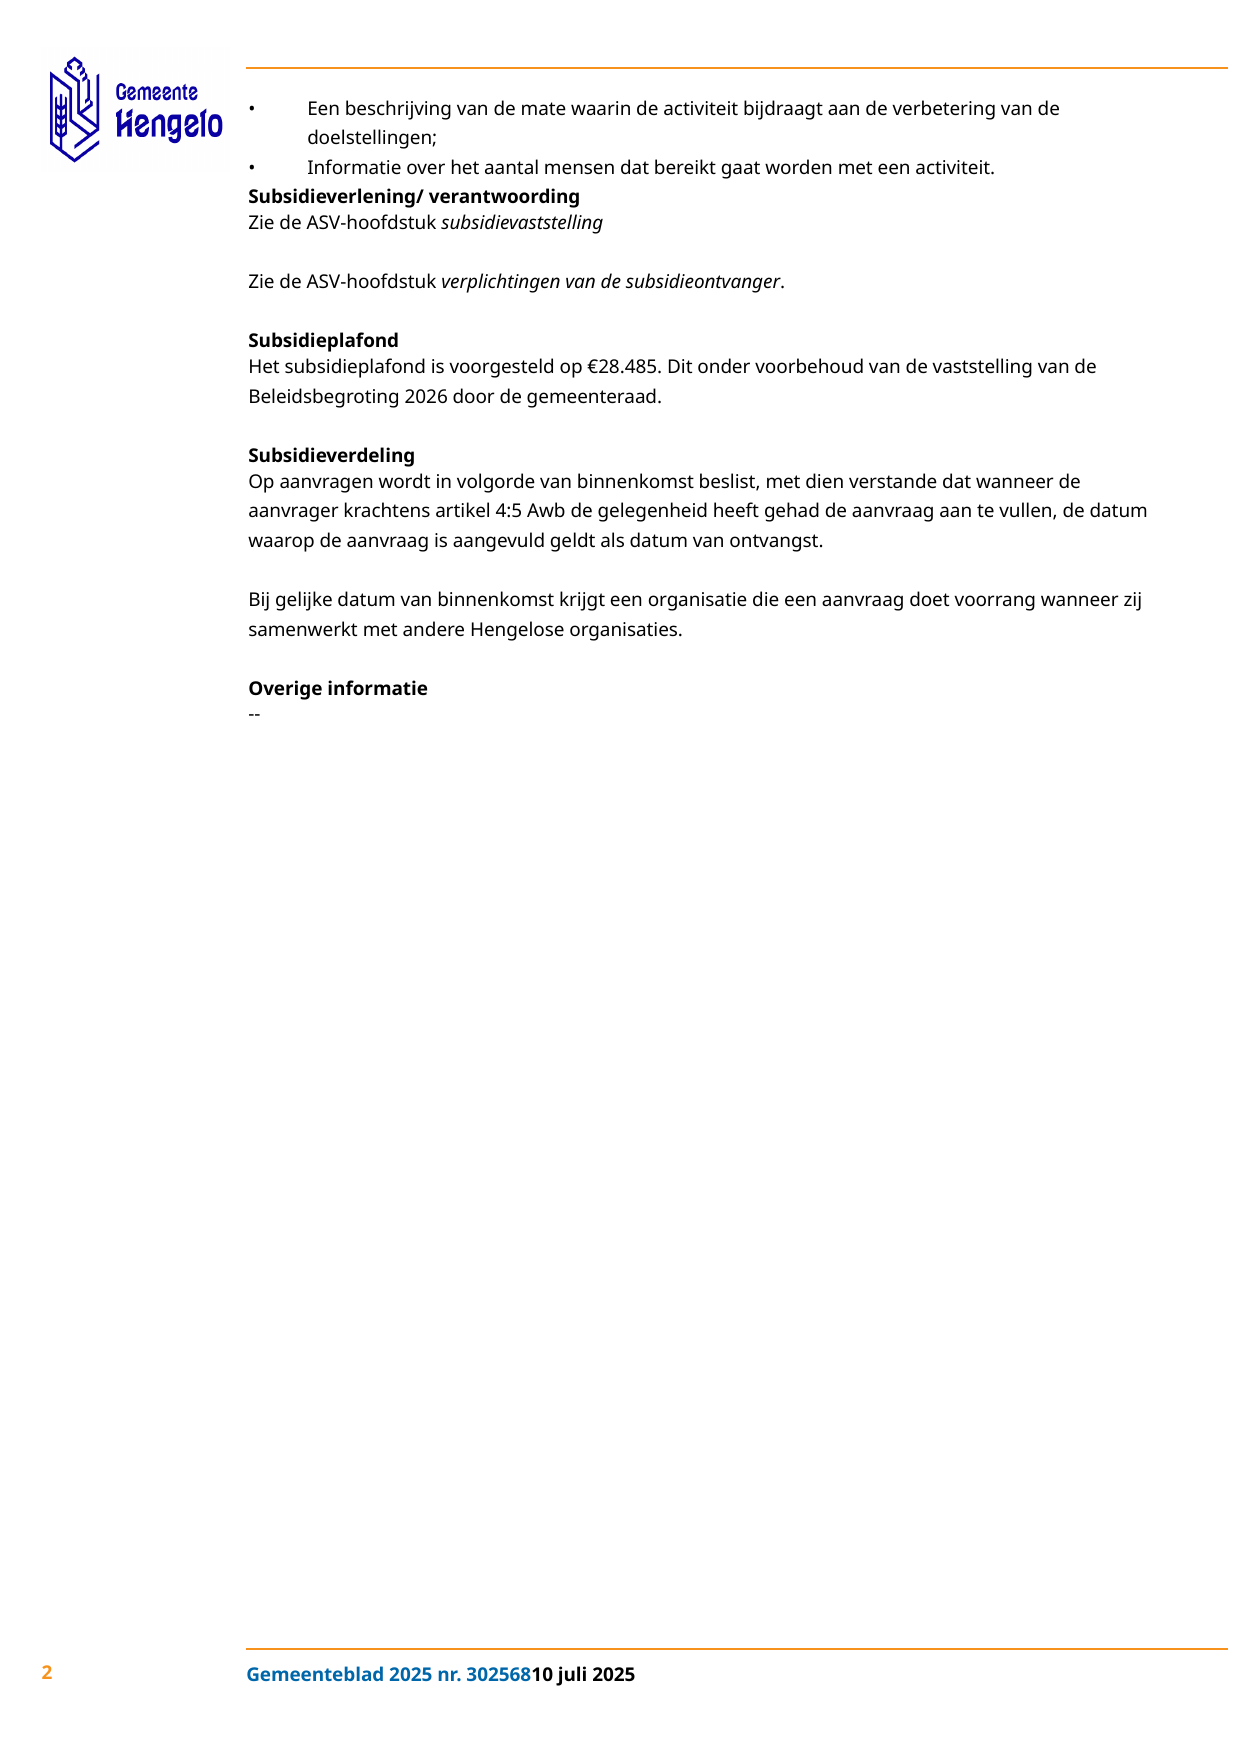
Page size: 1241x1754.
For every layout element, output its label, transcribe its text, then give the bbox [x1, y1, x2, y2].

list Een beschrijving van de mate waarin de activiteit bijdraagt aan de verbetering van de doelstellingen; [248, 95, 1152, 150]
text -- [248, 701, 1152, 726]
text Subsidieplafond [248, 328, 1152, 353]
text Overige informatie [248, 675, 1152, 701]
list Informatie over het aantal mensen dat bereikt gaat worden met een activiteit. [248, 154, 1152, 180]
picture [41, 47, 231, 172]
text Subsidieverlening/ verantwoording [248, 183, 1152, 209]
text Subsidieverdeling [248, 442, 1152, 468]
text Zie de ASV-hoofdstuk subsidievaststelling [248, 209, 1152, 235]
text Het subsidieplafond is voorgesteld op €28.485. Dit onder voorbehoud van de vaststelling van de Beleidsbegroting 2026 door de gemeenteraad. [248, 353, 1152, 409]
text Bij gelijke datum van binnenkomst krijgt een organisatie die een aanvraag doet voorrang wanneer zij samenwerkt met andere Hengelose organisaties. [248, 586, 1152, 641]
text Zie de ASV-hoofdstuk verplichtingen van de subsidieontvanger. [248, 268, 1152, 294]
text Op aanvragen wordt in volgorde van binnenkomst beslist, met dien verstande dat wanneer de aanvrager krachtens artikel 4:5 Awb de gelegenheid heeft gehad de aanvraag aan te vullen, de datum waarop de aanvraag is aangevuld geldt als datum van ontvangst. [248, 468, 1152, 553]
